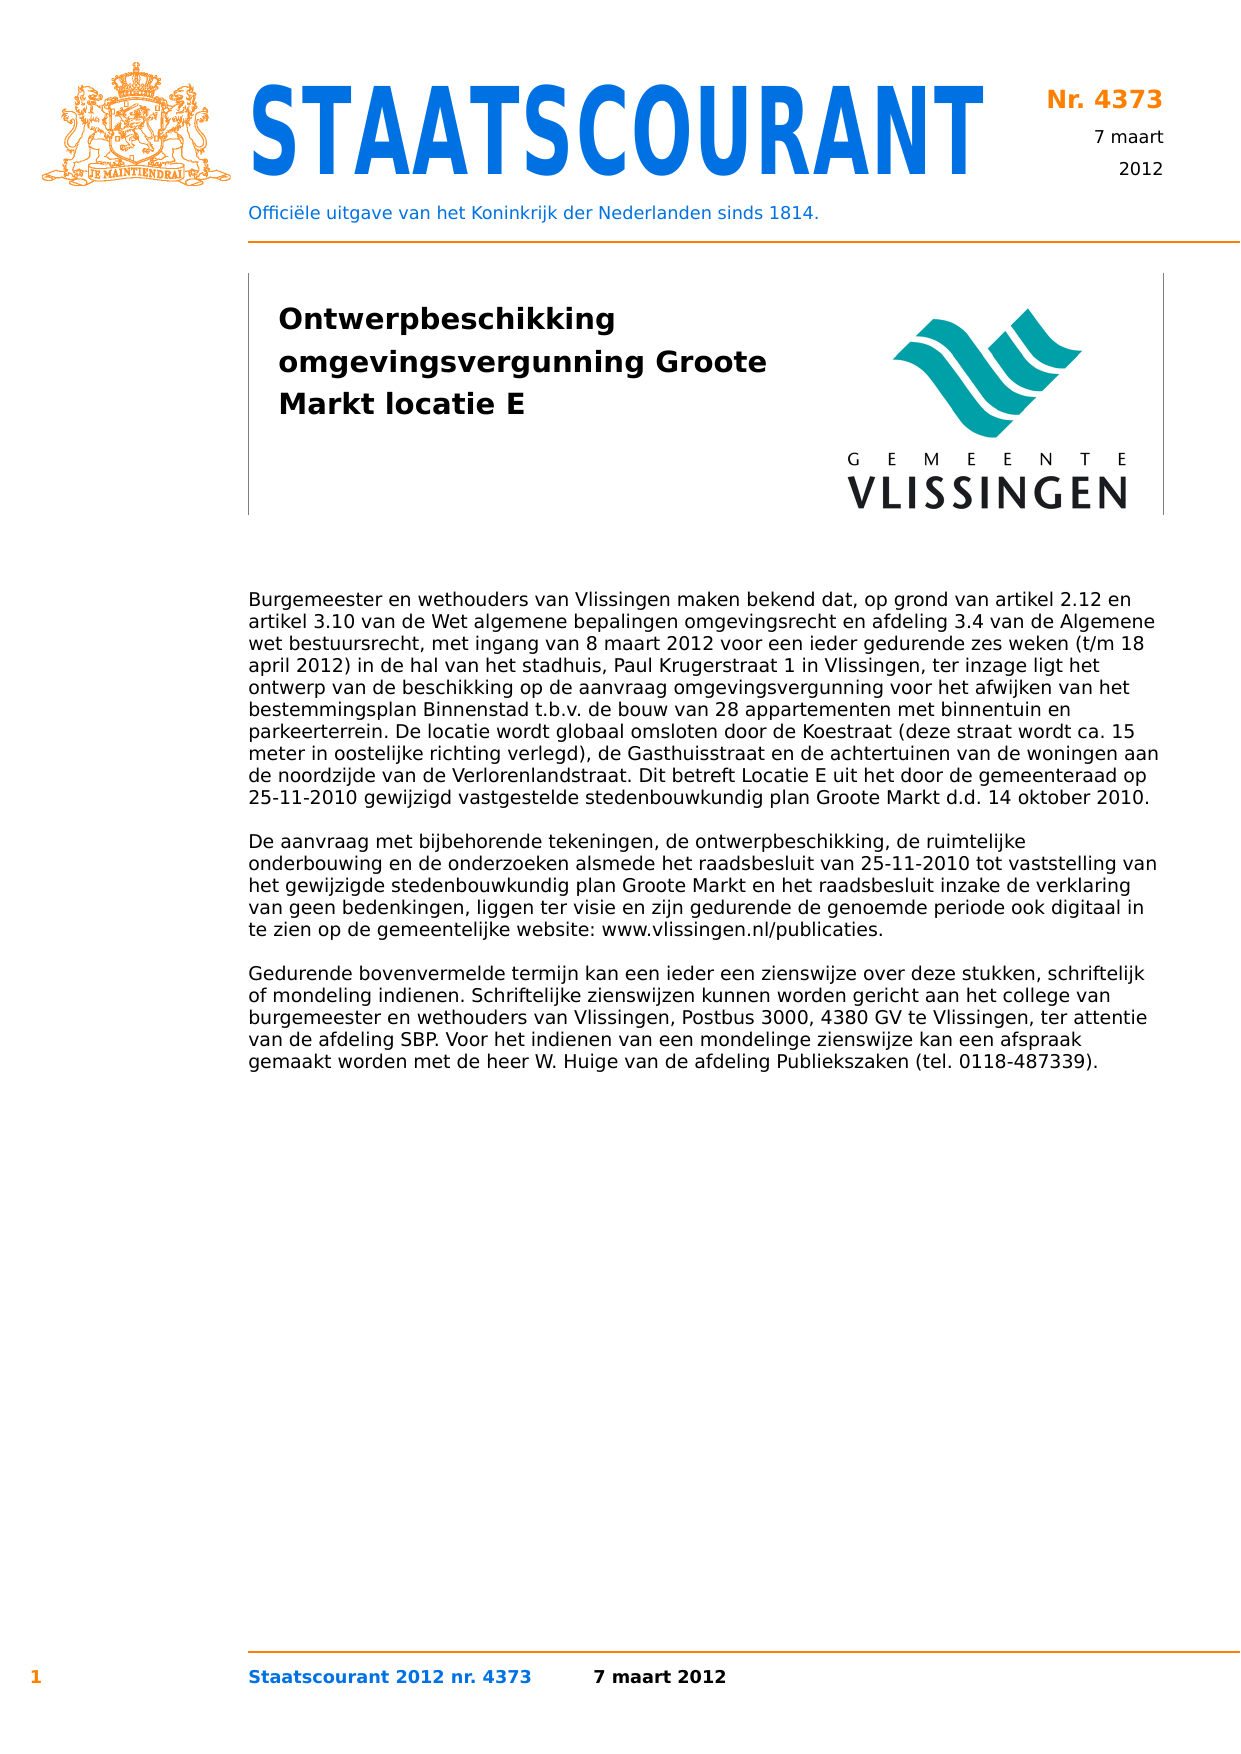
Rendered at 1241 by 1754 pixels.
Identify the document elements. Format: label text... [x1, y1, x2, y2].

table_header STAATSCOURANT [248, 62, 998, 203]
table_header Nr. 4373 [998, 62, 1240, 121]
text De aanvraag met bijbehorende tekeningen, de ontwerpbeschikking, de ruimtelijke onderbouwing en de onderzoeken alsmede het raadsbesluit van 25-11-2010 tot vaststelling van het gewijzigde stedenbouwkundig plan Groote Markt en het raadsbesluit inzake de verklaring van geen bedenkingen, liggen ter visie en zijn gedurende de genoemde periode ook digitaal in te zien op de gemeentelijke website: www.vlissingen.nl/publicaties. [248, 831, 1163, 941]
picture [838, 302, 1134, 516]
table_cell 7 maart [998, 121, 1240, 153]
table_cell 2012 [998, 153, 1240, 203]
text Gedurende bovenvermelde termijn kan een ieder een zienswijze over deze stukken, schriftelijk of mondeling indienen. Schriftelijke zienswijzen kunnen worden gericht aan het college van burgemeester en wethouders van Vlissingen, Postbus 3000, 4380 GV te Vlissingen, ter attentie van de afdeling SBP. Voor het indienen van een mondelinge zienswijze kan een afspraak gemaakt worden met de heer W. Huige van de afdeling Publiekszaken (tel. 0118-487339). [248, 963, 1163, 1072]
text Burgemeester en wethouders van Vlissingen maken bekend dat, op grond van artikel 2.12 en artikel 3.10 van de Wet algemene bepalingen omgevingsrecht en afdeling 3.4 van de Algemene wet bestuursrecht, met ingang van 8 maart 2012 voor een ieder gedurende zes weken (t/m 18 april 2012) in de hal van het stadhuis, Paul Krugerstraat 1 in Vlissingen, ter inzage ligt het ontwerp van de beschikking op de aanvraag omgevingsvergunning voor het afwijken van het bestemmingsplan Binnenstad t.b.v. de bouw van 28 appartementen met binnentuin en parkeerterrein. De locatie wordt globaal omsloten door de Koestraat (deze straat wordt ca. 15 meter in oostelijke richting verlegd), de Gasthuisstraat en de achtertuinen van de woningen aan de noordzijde van de Verlorenlandstraat. Dit betreft Locatie E uit het door de gemeenteraad op 25-11-2010 gewijzigd vastgestelde stedenbouwkundig plan Groote Markt d.d. 14 oktober 2010. [248, 589, 1163, 809]
table_header [25, 62, 248, 241]
subtitle Ontwerpbeschikking omgevingsvergunning Groote Markt locatie E [249, 273, 1163, 515]
table_cell Officiële uitgave van het Koninkrijk der Nederlanden sinds 1814. [248, 203, 1240, 241]
picture [41, 62, 231, 186]
